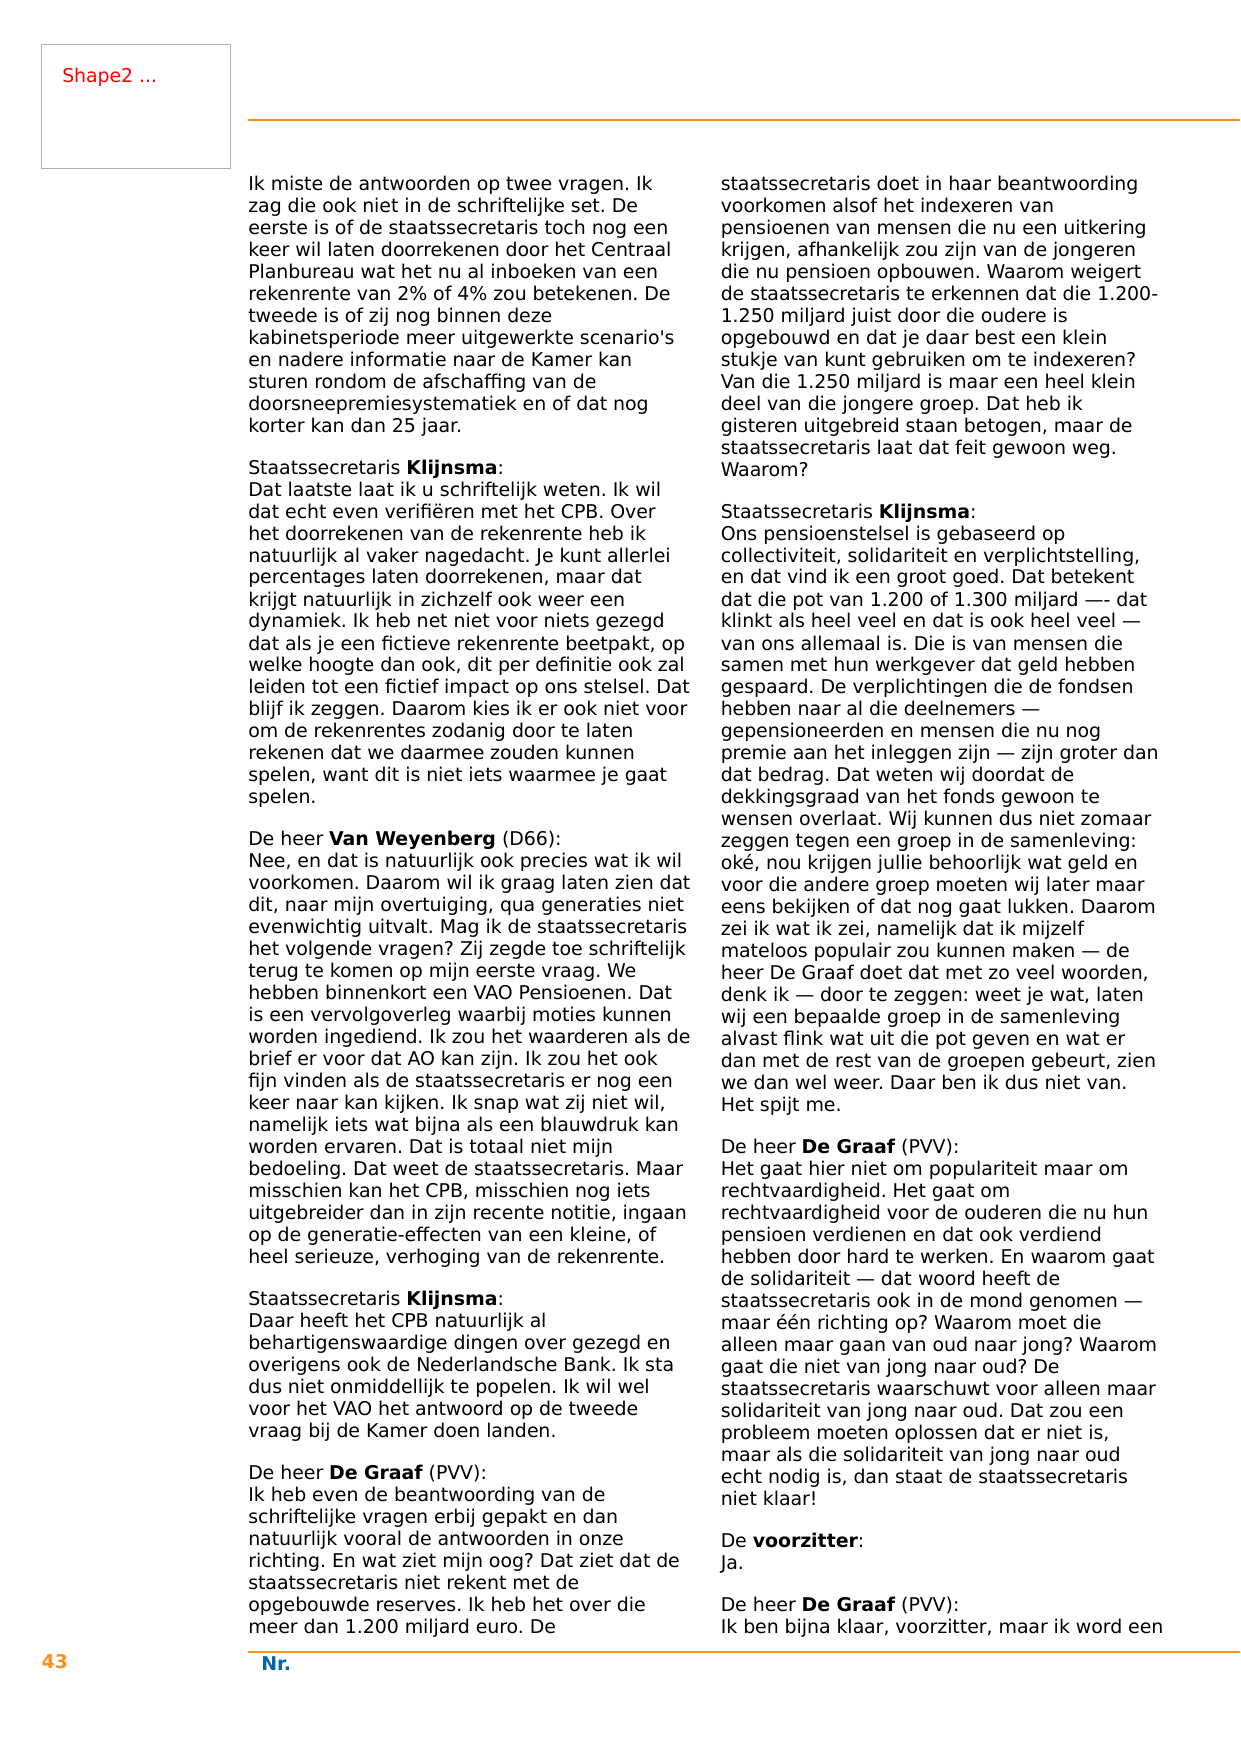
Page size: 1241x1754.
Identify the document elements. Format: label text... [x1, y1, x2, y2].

text De heer De Graaf (PVV): [721, 1593, 1163, 1616]
text Dat laatste laat ik u schriftelijk weten. Ik wil dat echt even verifiëren met het CPB. Over het doorrekenen van de rekenrente heb ik natuurlijk al vaker nagedacht. Je kunt allerlei percentages laten doorrekenen, maar dat krijgt natuurlijk in zichzelf ook weer een dynamiek. Ik heb net niet voor niets gezegd dat als je een fictieve rekenrente beetpakt, op welke hoogte dan ook, dit per definitie ook zal leiden tot een fictief impact op ons stelsel. Dat blijf ik zeggen. Daarom kies ik er ook niet voor om de rekenrentes zodanig door te laten rekenen dat we daarmee zouden kunnen spelen, want dit is niet iets waarmee je gaat spelen. [248, 478, 691, 808]
text Staatssecretaris Klijnsma: [248, 1288, 691, 1310]
text Ja. [721, 1552, 1163, 1573]
text Ons pensioenstelsel is gebaseerd op collectiviteit, solidariteit en verplichtstelling, en dat vind ik een groot goed. Dat betekent dat die pot van 1.200 of 1.300 miljard —- dat klinkt als heel veel en dat is ook heel veel — van ons allemaal is. Die is van mensen die samen met hun werkgever dat geld hebben gespaard. De verplichtingen die de fondsen hebben naar al die deelnemers — gepensioneerden en mensen die nu nog premie aan het inleggen zijn — zijn groter dan dat bedrag. Dat weten wij doordat de dekkingsgraad van het fonds gewoon te wensen overlaat. Wij kunnen dus niet zomaar zeggen tegen een groep in de samenleving: oké, nou krijgen jullie behoorlijk wat geld en voor die andere groep moeten wij later maar eens bekijken of dat nog gaat lukken. Daarom zei ik wat ik zei, namelijk dat ik mijzelf mateloos populair zou kunnen maken — de heer De Graaf doet dat met zo veel woorden, denk ik — door te zeggen: weet je wat, laten wij een bepaalde groep in de samenleving alvast flink wat uit die pot geven en wat er dan met de rest van de groepen gebeurt, zien we dan wel weer. Daar ben ik dus niet van. Het spijt me. [721, 522, 1163, 1116]
text De voorzitter: [721, 1529, 1163, 1552]
text staatssecretaris doet in haar beantwoording voorkomen alsof het indexeren van pensioenen van mensen die nu een uitkering krijgen, afhankelijk zou zijn van de jongeren die nu pensioen opbouwen. Waarom weigert de staatssecretaris te erkennen dat die 1.200-1.250 miljard juist door die oudere is opgebouwd en dat je daar best een klein stukje van kunt gebruiken om te indexeren? Van die 1.250 miljard is maar een heel klein deel van die jongere groep. Dat heb ik gisteren uitgebreid staan betogen, maar de staatssecretaris laat dat feit gewoon weg. Waarom? [721, 173, 1163, 481]
text De heer Van Weyenberg (D66): [248, 828, 691, 850]
text Daar heeft het CPB natuurlijk al behartigenswaardige dingen over gezegd en overigens ook de Nederlandsche Bank. Ik sta dus niet onmiddellijk te popelen. Ik wil wel voor het VAO het antwoord op de tweede vraag bij de Kamer doen landen. [248, 1310, 691, 1442]
text Ik ben bijna klaar, voorzitter, maar ik word een [721, 1616, 1163, 1637]
text Staatssecretaris Klijnsma: [248, 457, 691, 478]
text Ik heb even de beantwoording van de schriftelijke vragen erbij gepakt en dan natuurlijk vooral de antwoorden in onze richting. En wat ziet mijn oog? Dat ziet dat de staatssecretaris niet rekent met de opgebouwde reserves. Ik heb het over die meer dan 1.200 miljard euro. De [248, 1484, 691, 1637]
text Nee, en dat is natuurlijk ook precies wat ik wil voorkomen. Daarom wil ik graag laten zien dat dit, naar mijn overtuiging, qua generaties niet evenwichtig uitvalt. Mag ik de staatssecretaris het volgende vragen? Zij zegde toe schriftelijk terug te komen op mijn eerste vraag. We hebben binnenkort een VAO Pensioenen. Dat is een vervolgoverleg waarbij moties kunnen worden ingediend. Ik zou het waarderen als de brief er voor dat AO kan zijn. Ik zou het ook fijn vinden als de staatssecretaris er nog een keer naar kan kijken. Ik snap wat zij niet wil, namelijk iets wat bijna als een blauwdruk kan worden ervaren. Dat is totaal niet mijn bedoeling. Dat weet de staatssecretaris. Maar misschien kan het CPB, misschien nog iets uitgebreider dan in zijn recente notitie, ingaan op de generatie-effecten van een kleine, of heel serieuze, verhoging van de rekenrente. [248, 850, 691, 1268]
text De heer De Graaf (PVV): [248, 1462, 691, 1484]
text Het gaat hier niet om populariteit maar om rechtvaardigheid. Het gaat om rechtvaardigheid voor de ouderen die nu hun pensioen verdienen en dat ook verdiend hebben door hard te werken. En waarom gaat de solidariteit — dat woord heeft de staatssecretaris ook in de mond genomen — maar één richting op? Waarom moet die alleen maar gaan van oud naar jong? Waarom gaat die niet van jong naar oud? De staatssecretaris waarschuwt voor alleen maar solidariteit van jong naar oud. Dat zou een probleem moeten oplossen dat er niet is, maar als die solidariteit van jong naar oud echt nodig is, dan staat de staatssecretaris niet klaar! [721, 1158, 1163, 1509]
text De heer De Graaf (PVV): [721, 1136, 1163, 1158]
text Ik miste de antwoorden op twee vragen. Ik zag die ook niet in de schriftelijke set. De eerste is of de staatssecretaris toch nog een keer wil laten doorrekenen door het Centraal Planbureau wat het nu al inboeken van een rekenrente van 2% of 4% zou betekenen. De tweede is of zij nog binnen deze kabinetsperiode meer uitgewerkte scenario's en nadere informatie naar de Kamer kan sturen rondom de afschaffing van de doorsneepremiesystematiek en of dat nog korter kan dan 25 jaar. [248, 173, 691, 437]
text Staatssecretaris Klijnsma: [721, 501, 1163, 522]
